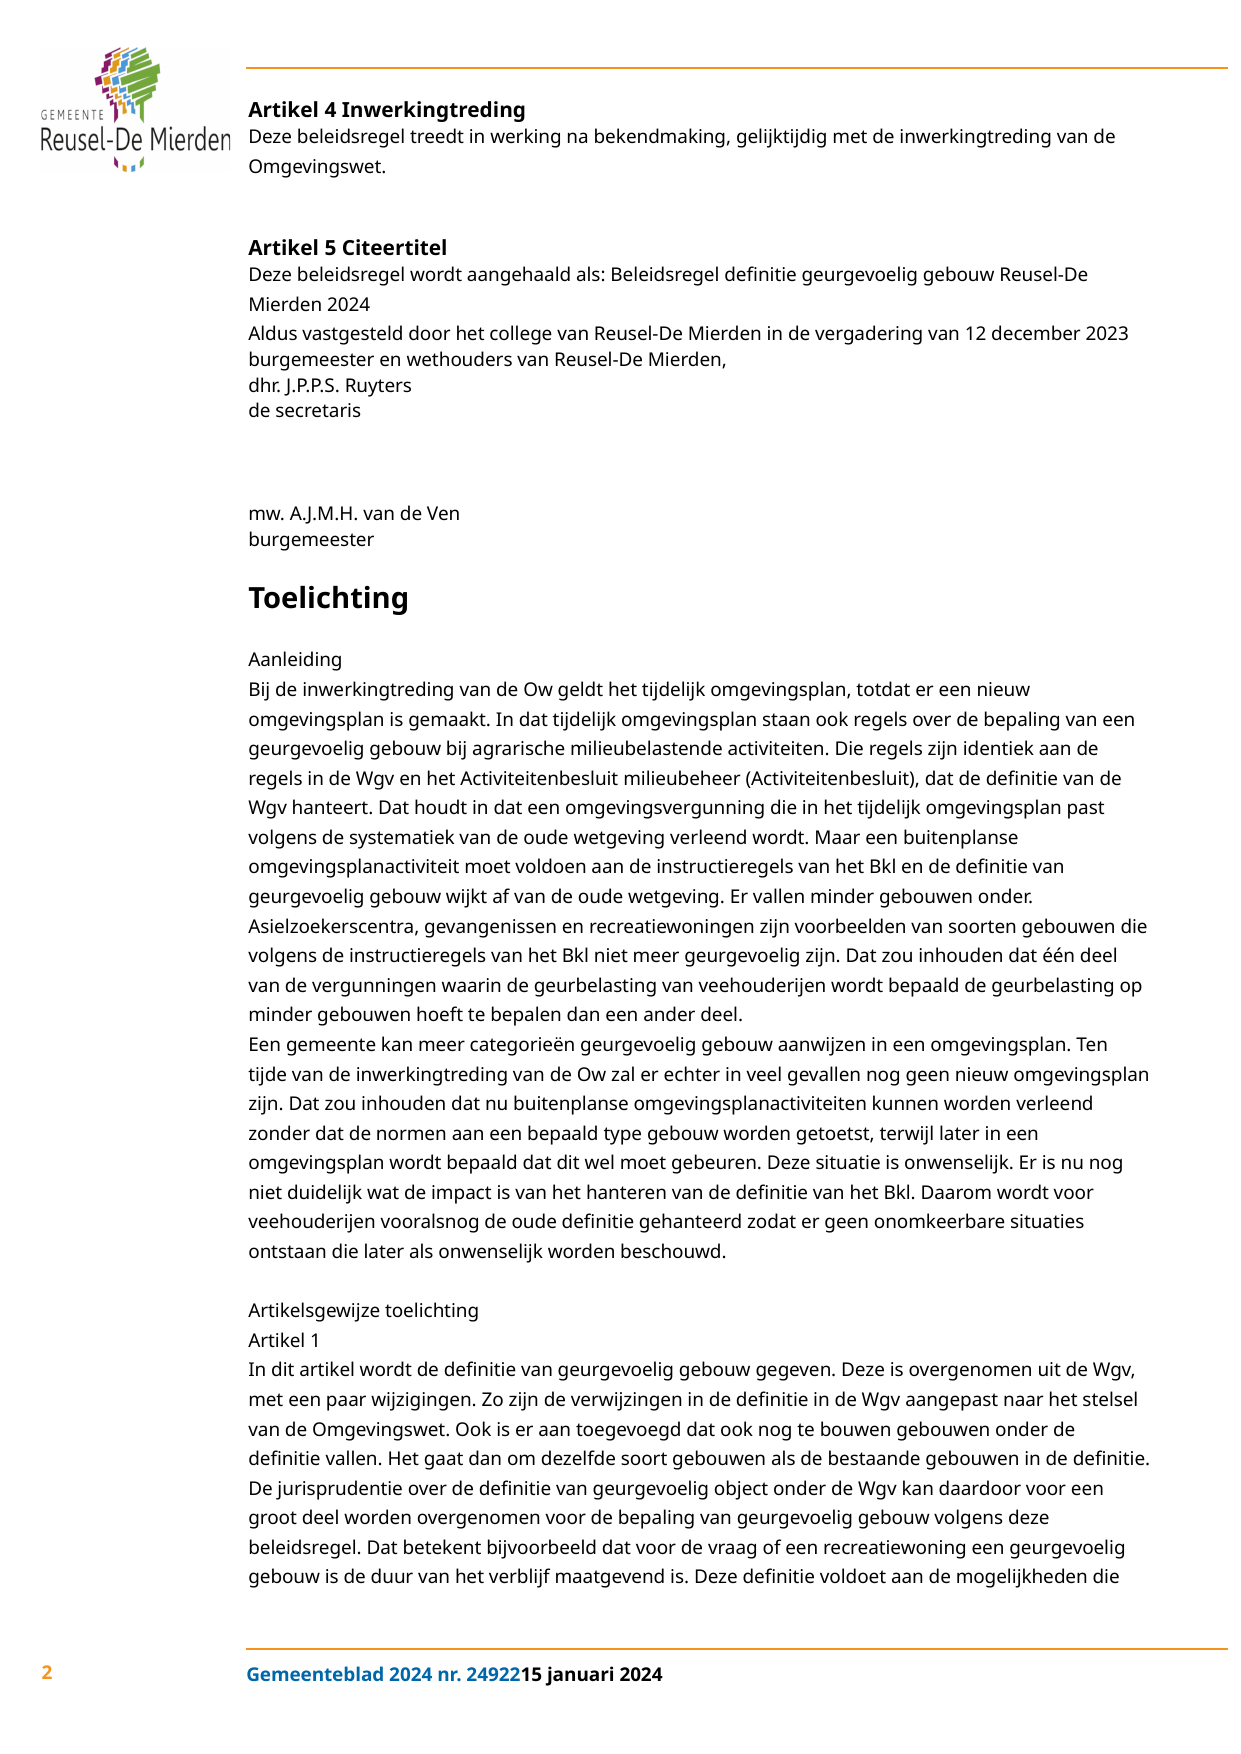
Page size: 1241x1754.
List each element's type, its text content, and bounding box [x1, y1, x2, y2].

text Een gemeente kan meer categorieën geurgevoelig gebouw aanwijzen in een omgevingsplan. Ten tijde van de inwerkingtreding van de Ow zal er echter in veel gevallen nog geen nieuw omgevingsplan zijn. Dat zou inhouden dat nu buitenplanse omgevingsplanactiviteiten kunnen worden verleend zonder dat de normen aan een bepaald type gebouw worden getoetst, terwijl later in een omgevingsplan wordt bepaald dat dit wel moet gebeuren. Deze situatie is onwenselijk. Er is nu nog niet duidelijk wat de impact is van het hanteren van de definitie van het Bkl. Daarom wordt voor veehouderijen vooralsnog de oude definitie gehanteerd zodat er geen onomkeerbare situaties ontstaan die later als onwenselijk worden beschouwd. [248, 1031, 1152, 1264]
text Aldus vastgesteld door het college van Reusel-De Mierden in de vergadering van 12 december 2023 [248, 320, 1152, 346]
text Bij de inwerkingtreding van de Ow geldt het tijdelijk omgevingsplan, totdat er een nieuw omgevingsplan is gemaakt. In dat tijdelijk omgevingsplan staan ook regels over de bepaling van een geurgevoelig gebouw bij agrarische milieubelastende activiteiten. Die regels zijn identiek aan de regels in de Wgv en het Activiteitenbesluit milieubeheer (Activiteitenbesluit), dat de definitie van de Wgv hanteert. Dat houdt in dat een omgevingsvergunning die in het tijdelijk omgevingsplan past volgens de systematiek van de oude wetgeving verleend wordt. Maar een buitenplanse omgevingsplanactiviteit moet voldoen aan de instructieregels van het Bkl en de definitie van geurgevoelig gebouw wijkt af van de oude wetgeving. Er vallen minder gebouwen onder. Asielzoekerscentra, gevangenissen en recreatiewoningen zijn voorbeelden van soorten gebouwen die volgens de instructieregels van het Bkl niet meer geurgevoelig zijn. Dat zou inhouden dat één deel van de vergunningen waarin de geurbelasting van veehouderijen wordt bepaald de geurbelasting op minder gebouwen hoeft te bepalen dan een ander deel. [248, 676, 1152, 1027]
text Deze beleidsregel treedt in werking na bekendmaking, gelijktijdig met de inwerkingtreding van de Omgevingswet. [248, 123, 1152, 178]
text In dit artikel wordt de definitie van geurgevoelig gebouw gegeven. Deze is overgenomen uit de Wgv, met een paar wijzigingen. Zo zijn de verwijzingen in de definitie in de Wgv aangepast naar het stelsel van de Omgevingswet. Ook is er aan toegevoegd dat ook nog te bouwen gebouwen onder de definitie vallen. Het gaat dan om dezelfde soort gebouwen als de bestaande gebouwen in de definitie. De jurisprudentie over de definitie van geurgevoelig object onder de Wgv kan daardoor voor een groot deel worden overgenomen voor de bepaling van geurgevoelig gebouw volgens deze beleidsregel. Dat betekent bijvoorbeeld dat voor de vraag of een recreatiewoning een geurgevoelig gebouw is de duur van het verblijf maatgevend is. Deze definitie voldoet aan de mogelijkheden die [248, 1357, 1152, 1589]
text burgemeester en wethouders van Reusel-De Mierden, [248, 346, 1152, 372]
text dhr. J.P.P.S. Ruyters [248, 372, 1152, 398]
text Artikel 1 [248, 1327, 1152, 1353]
text burgemeester [248, 526, 1152, 552]
text Aanleiding [248, 647, 1152, 672]
text mw. A.J.M.H. van de Ven [248, 501, 1152, 526]
text de secretaris [248, 398, 1152, 423]
text Deze beleidsregel wordt aangehaald als: Beleidsregel definitie geurgevoelig gebouw Reusel-De Mierden 2024 [248, 261, 1152, 317]
picture [41, 47, 231, 172]
text Artikel 5 Citeertitel [248, 233, 1152, 261]
text Toelichting [248, 578, 1152, 617]
text Artikelsgewijze toelichting [248, 1297, 1152, 1323]
text Artikel 4 Inwerkingtreding [248, 95, 1152, 123]
